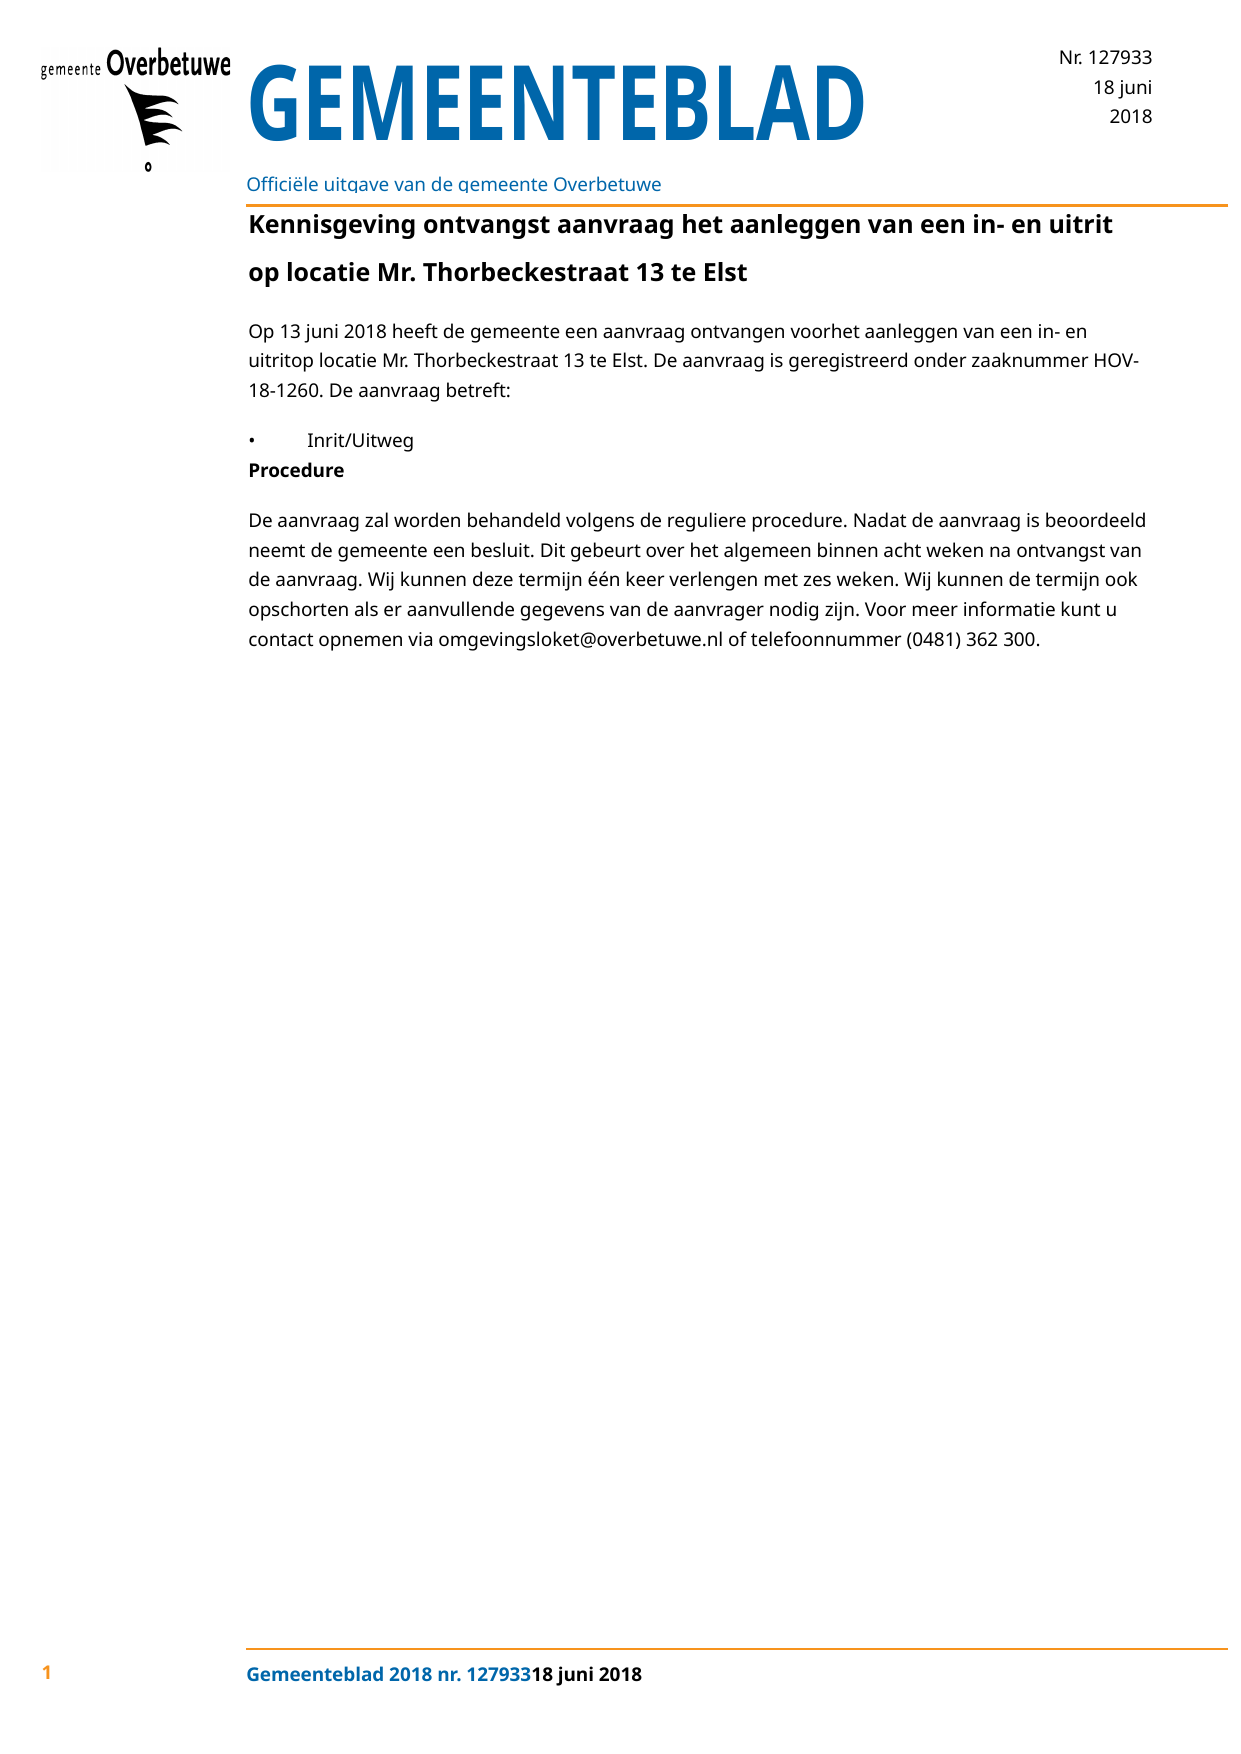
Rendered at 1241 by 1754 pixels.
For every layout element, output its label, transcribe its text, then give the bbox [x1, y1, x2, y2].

picture [41, 47, 231, 172]
list Inrit/Uitweg [248, 427, 1152, 453]
text De aanvraag zal worden behandeld volgens de reguliere procedure. Nadat de aanvraag is beoordeeld neemt de gemeente een besluit. Dit gebeurt over het algemeen binnen acht weken na ontvangst van de aanvraag. Wij kunnen deze termijn één keer verlengen met zes weken. Wij kunnen de termijn ook opschorten als er aanvullende gegevens van de aanvrager nodig zijn. Voor meer informatie kunt u contact opnemen via omgevingsloket@overbetuwe.nl of telefoonnummer (0481) 362 300. [248, 507, 1152, 652]
text Procedure [248, 457, 1152, 483]
text Kennisgeving ontvangst aanvraag het aanleggen van een in- en uitrit op locatie Mr. Thorbeckestraat 13 te Elst [248, 207, 1152, 288]
text Op 13 juni 2018 heeft de gemeente een aanvraag ontvangen voorhet aanleggen van een in- en uitritop locatie Mr. Thorbeckestraat 13 te Elst. De aanvraag is geregistreerd onder zaaknummer HOV-18-1260. De aanvraag betreft: [248, 318, 1152, 403]
